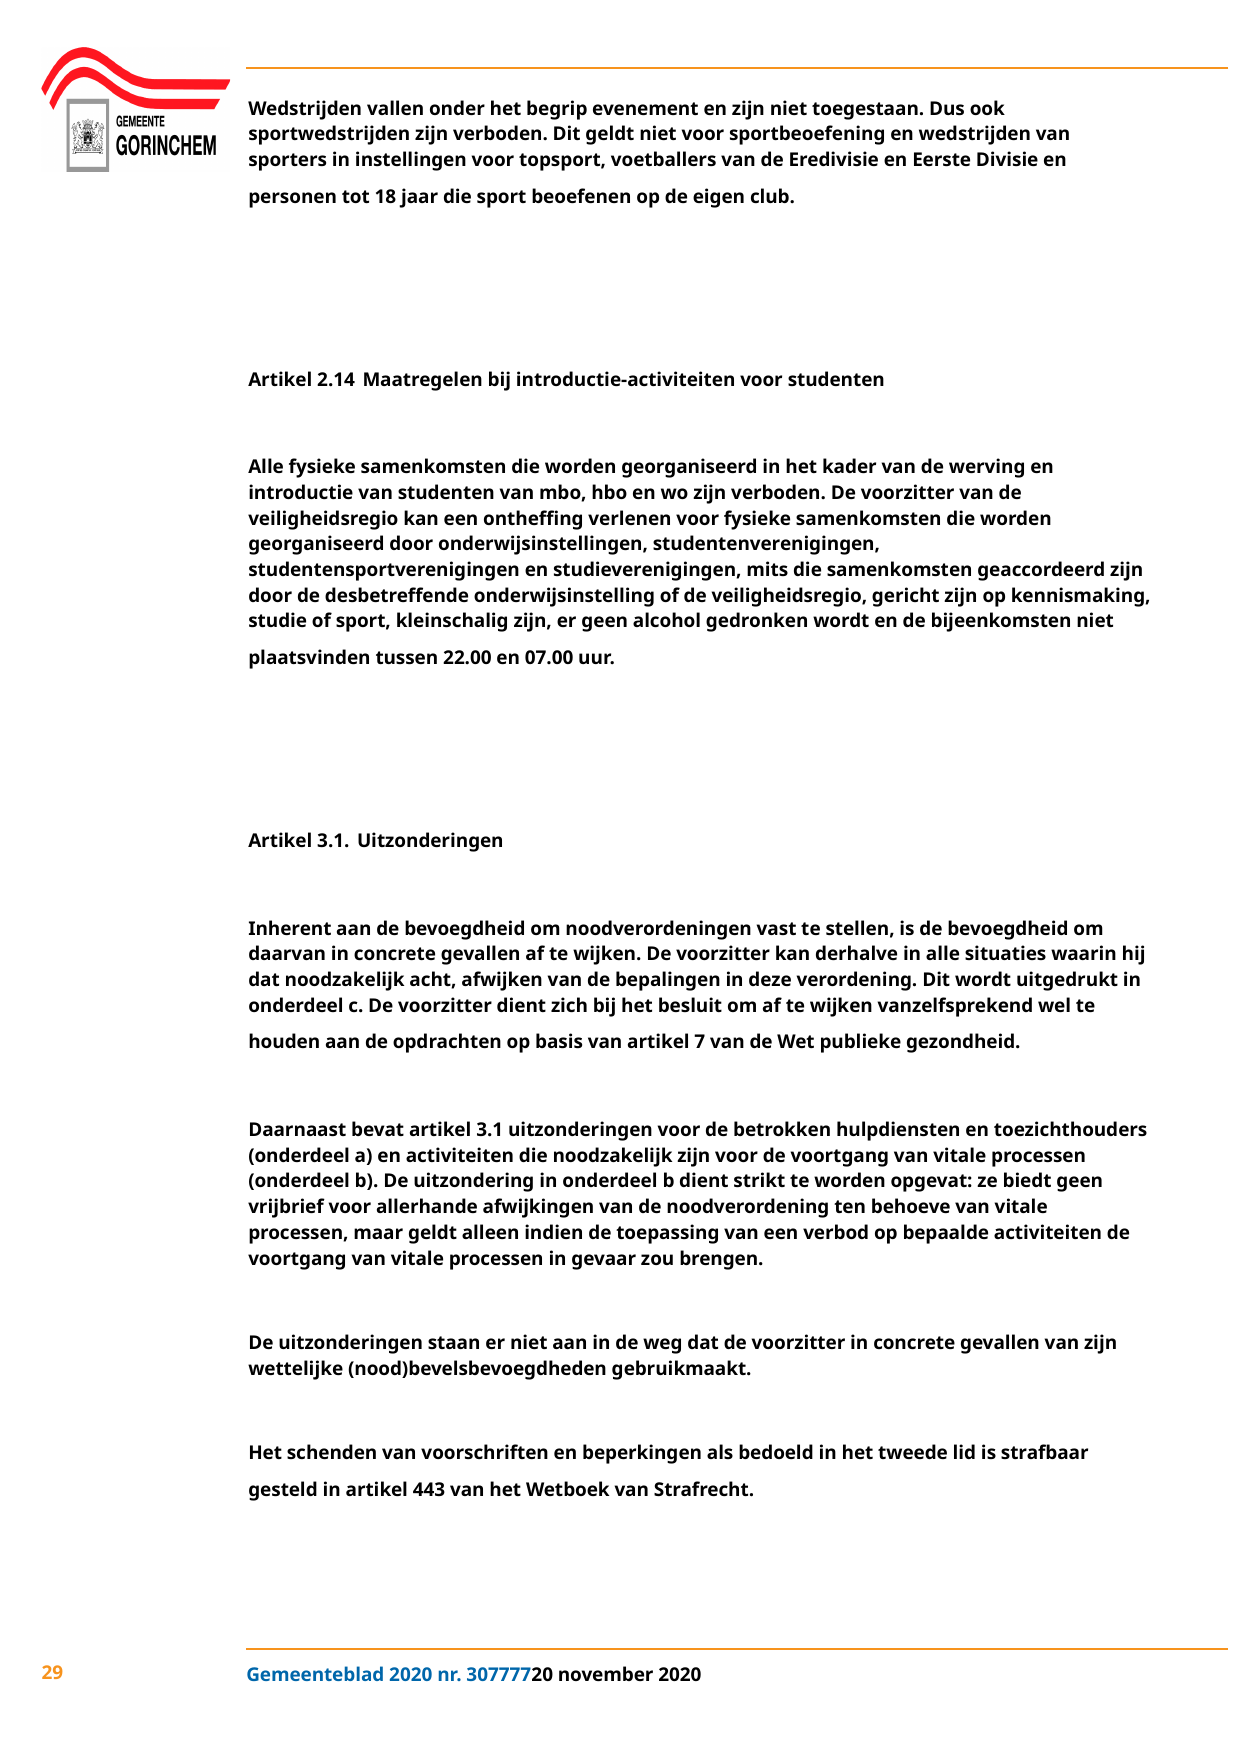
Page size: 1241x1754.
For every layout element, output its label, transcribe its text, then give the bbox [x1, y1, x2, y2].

text Alle fysieke samenkomsten die worden georganiseerd in het kader van de werving en introductie van studenten van mbo, hbo en wo zijn verboden. De voorzitter van de veiligheidsregio kan een ontheffing verlenen voor fysieke samenkomsten die worden georganiseerd door onderwijsinstellingen, studentenverenigingen, studentensportverenigingen en studieverenigingen, mits die samenkomsten geaccordeerd zijn door de desbetreffende onderwijsinstelling of de veiligheidsregio, gericht zijn op kennismaking, studie of sport, kleinschalig zijn, er geen alcohol gedronken wordt en de bijeenkomsten niet plaatsvinden tussen 22.00 en 07.00 uur. [248, 453, 1152, 673]
picture [41, 47, 231, 172]
text Inherent aan de bevoegdheid om noodverordeningen vast te stellen, is de bevoegdheid om daarvan in concrete gevallen af te wijken. De voorzitter kan derhalve in alle situaties waarin hij dat noodzakelijk acht, afwijken van de bepalingen in deze verordening. Dit wordt uitgedrukt in onderdeel c. De voorzitter dient zich bij het besluit om af te wijken vanzelfsprekend wel te houden aan de opdrachten op basis van artikel 7 van de Wet publieke gezondheid. [248, 915, 1152, 1057]
text Artikel 3.1. Uitzonderingen [248, 816, 1152, 856]
text Daarnaast bevat artikel 3.1 uitzonderingen voor de betrokken hulpdiensten en toezichthouders (onderdeel a) en activiteiten die noodzakelijk zijn voor de voortgang van vitale processen (onderdeel b). De uitzondering in onderdeel b dient strikt te worden opgevat: ze biedt geen vrijbrief voor allerhande afwijkingen van de noodverordening ten behoeve van vitale processen, maar geldt alleen indien de toepassing van een verbod op bepaalde activiteiten de voortgang van vitale processen in gevaar zou brengen. [248, 1116, 1152, 1271]
text Artikel 2.14 Maatregelen bij introductie-activiteiten voor studenten [248, 355, 1152, 394]
text Het schenden van voorschriften en beperkingen als bedoeld in het tweede lid is strafbaar gesteld in artikel 443 van het Wetboek van Strafrecht. [248, 1439, 1152, 1505]
text Wedstrijden vallen onder het begrip evenement en zijn niet toegestaan. Dus ook sportwedstrijden zijn verboden. Dit geldt niet voor sportbeoefening en wedstrijden van sporters in instellingen voor topsport, voetballers van de Eredivisie en Eerste Divisie en personen tot 18 jaar die sport beoefenen op de eigen club. [248, 95, 1152, 212]
text De uitzonderingen staan er niet aan in de weg dat de voorzitter in concrete gevallen van zijn wettelijke (nood)bevelsbevoegdheden gebruikmaakt. [248, 1329, 1152, 1381]
